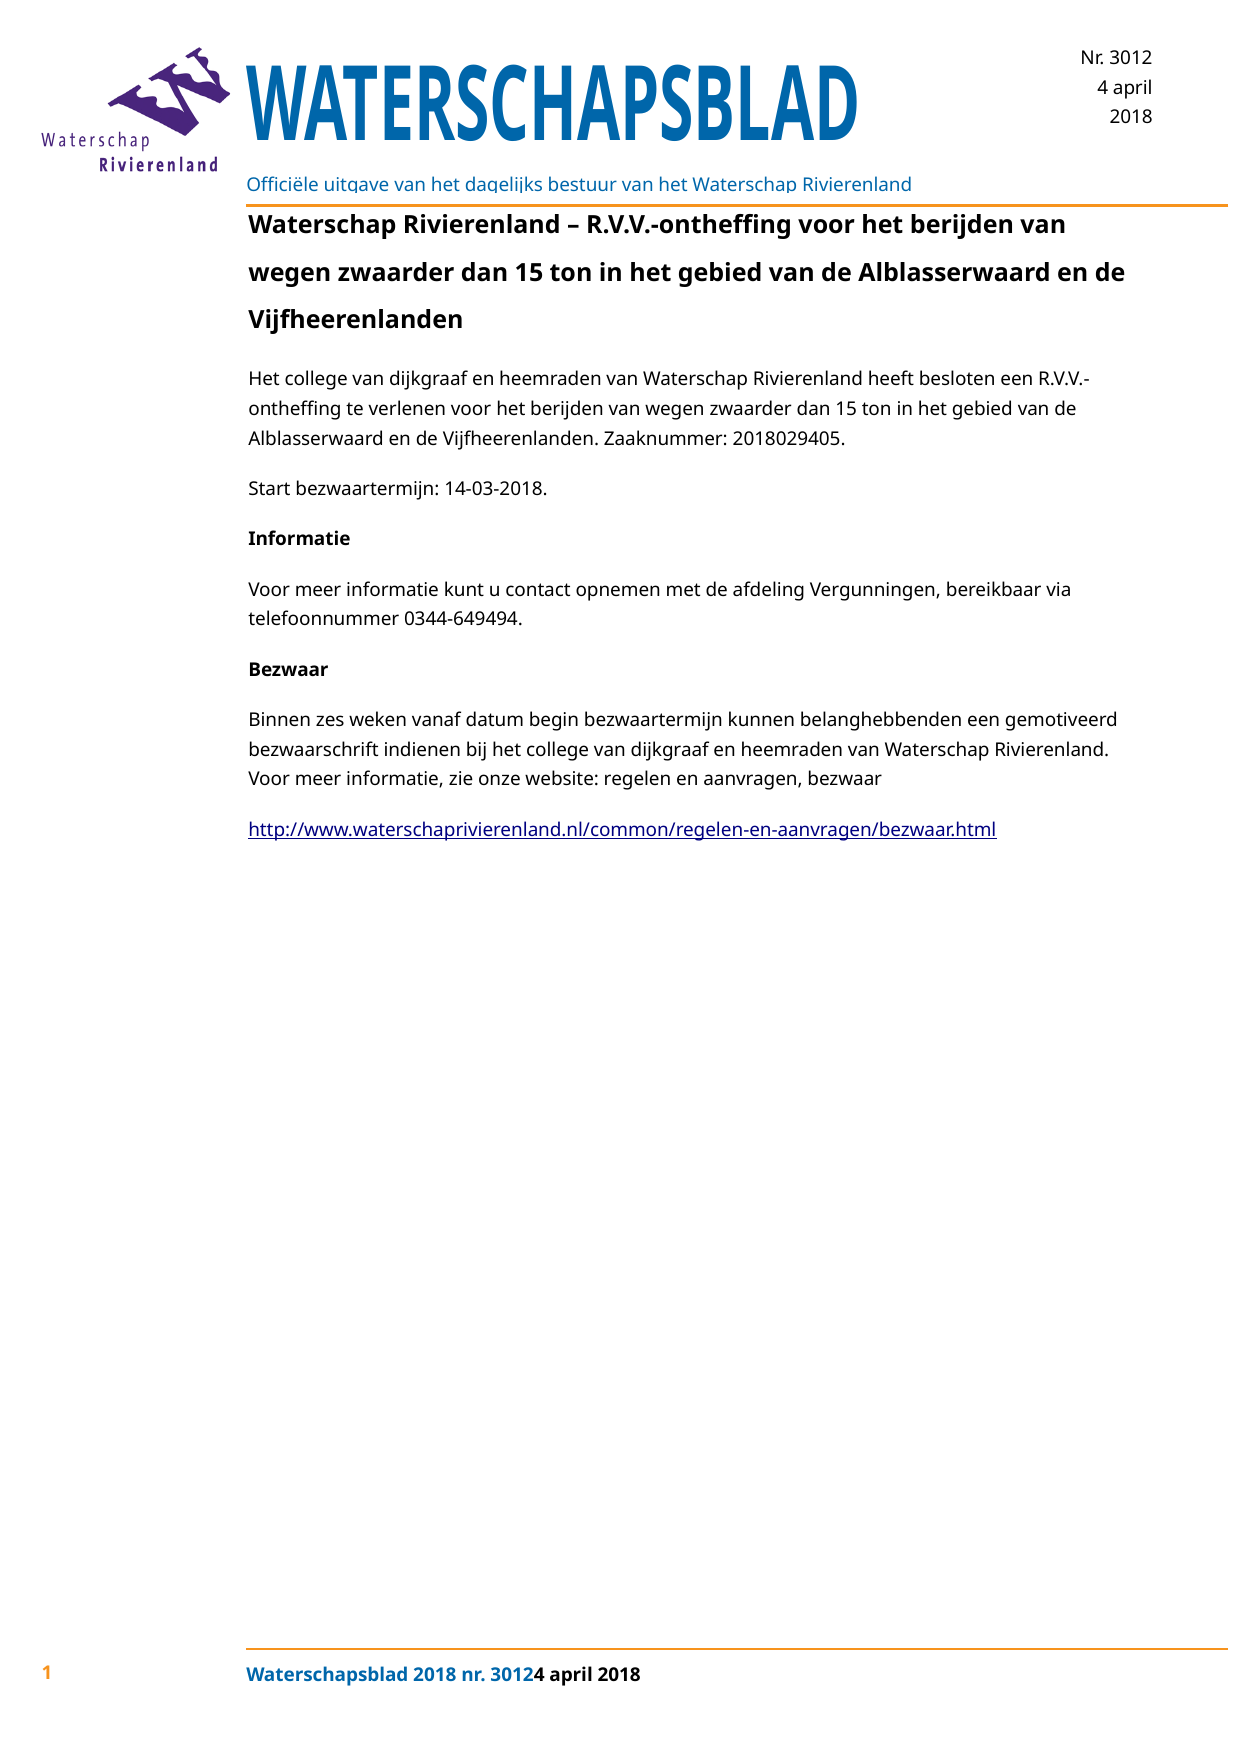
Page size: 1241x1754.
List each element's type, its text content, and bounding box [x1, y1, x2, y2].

picture [41, 47, 231, 172]
text http://www.waterschaprivierenland.nl/common/regelen-en-aanvragen/bezwaar.html [248, 816, 1152, 842]
text Start bezwaartermijn: 14-03-2018. [248, 475, 1152, 501]
text Informatie [248, 526, 1152, 551]
text Voor meer informatie kunt u contact opnemen met de afdeling Vergunningen, bereikbaar via telefoonnummer 0344-649494. [248, 576, 1152, 631]
text Waterschap Rivierenland – R.V.V.-ontheffing voor het berijden van wegen zwaarder dan 15 ton in het gebied van de Alblasserwaard en de Vijfheerenlanden [248, 207, 1152, 336]
text Binnen zes weken vanaf datum begin bezwaartermijn kunnen belanghebbenden een gemotiveerd bezwaarschrift indienen bij het college van dijkgraaf en heemraden van Waterschap Rivierenland. Voor meer informatie, zie onze website: regelen en aanvragen, bezwaar [248, 706, 1152, 791]
text Bezwaar [248, 656, 1152, 682]
text Het college van dijkgraaf en heemraden van Waterschap Rivierenland heeft besloten een R.V.V.-ontheffing te verlenen voor het berijden van wegen zwaarder dan 15 ton in het gebied van de Alblasserwaard en de Vijfheerenlanden. Zaaknummer: 2018029405. [248, 366, 1152, 450]
